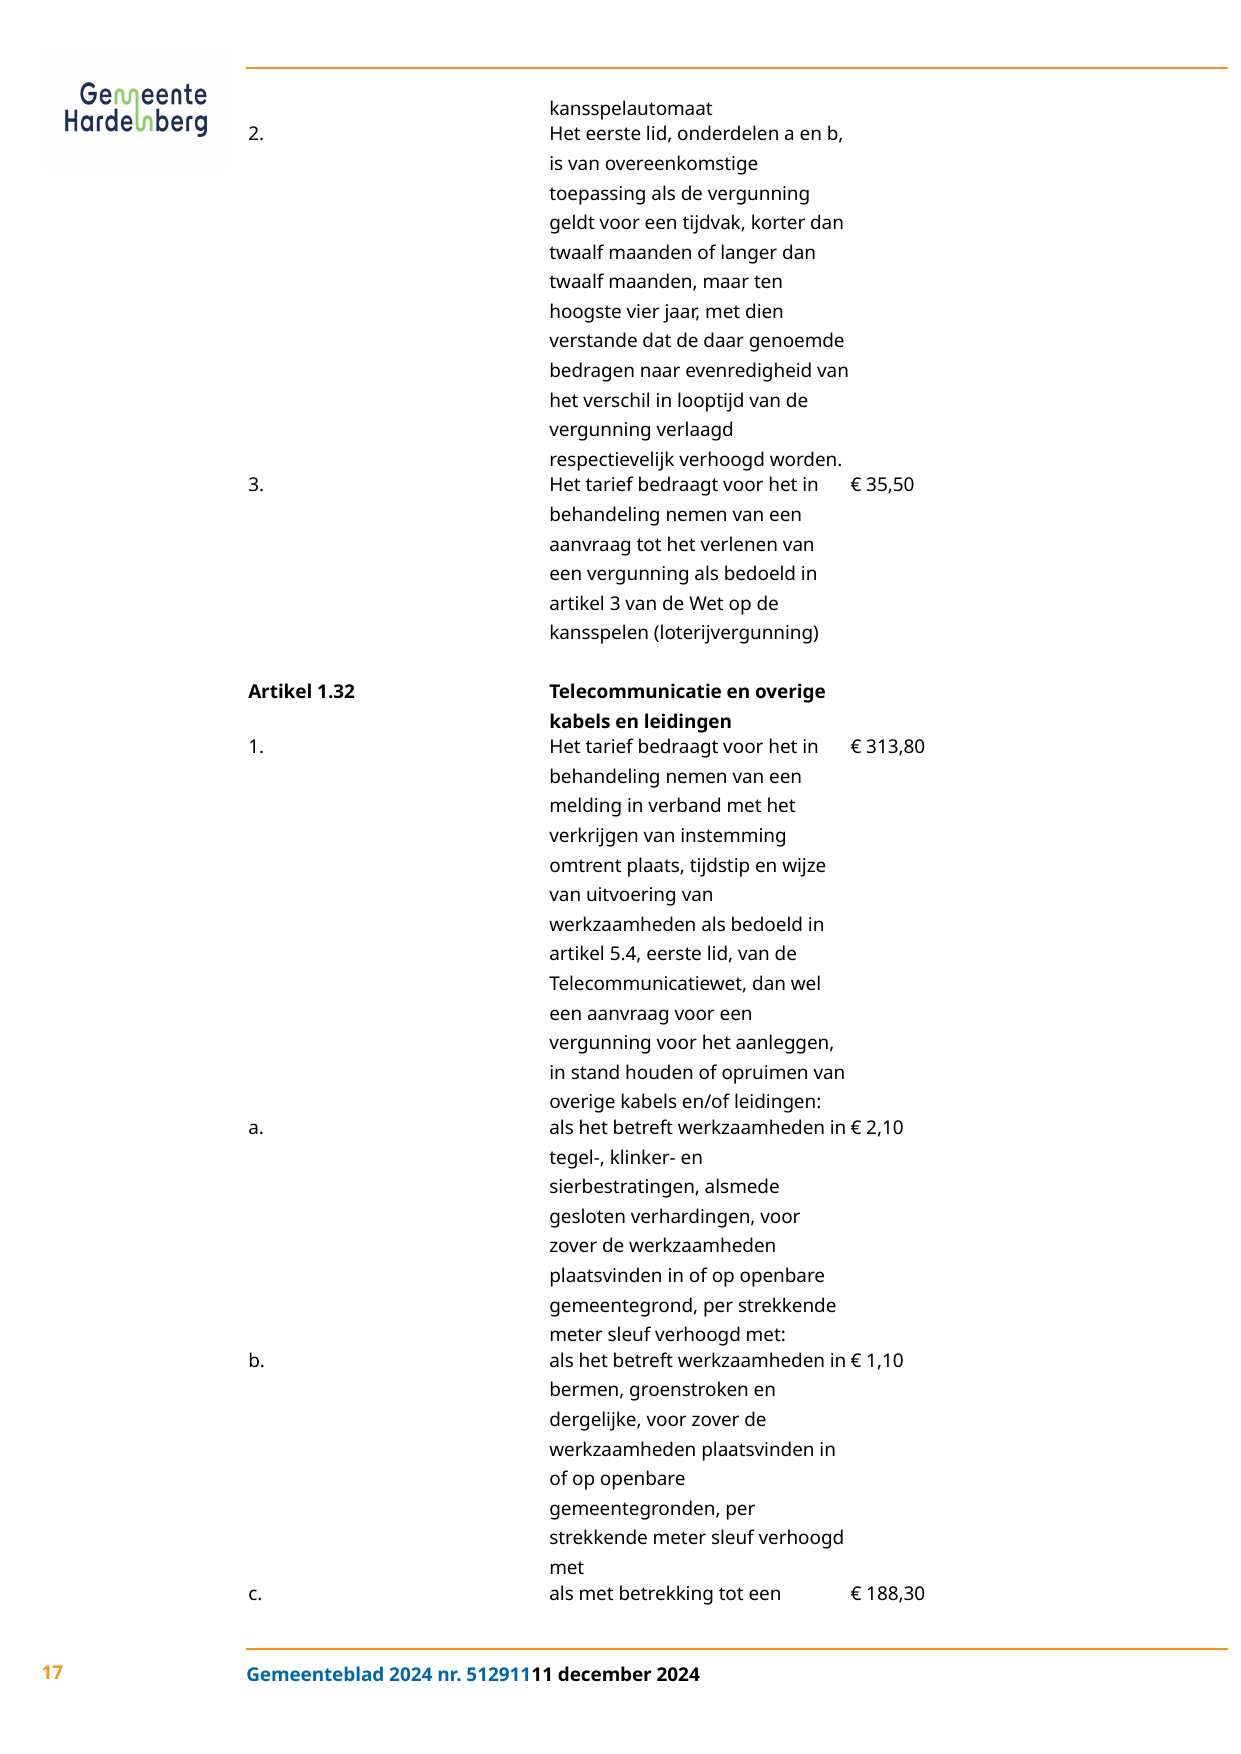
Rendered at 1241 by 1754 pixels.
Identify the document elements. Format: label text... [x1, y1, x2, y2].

table_cell Het eerste lid, onderdelen a en b, is van overeenkomstige toepassing als de vergunning geldt voor een tijdvak, korter dan twaalf maanden of langer dan twaalf maanden, maar ten hoogste vier jaar, met dien verstande dat de daar genoemde bedragen naar evenredigheid van het verschil in looptijd van de vergunning verlaagd respectievelijk verhoogd worden. [549, 121, 850, 472]
table_cell als met betrekking tot een [549, 1580, 850, 1606]
table_cell b. [248, 1347, 549, 1580]
table_cell kansspelautomaat [549, 95, 850, 121]
table_cell € 313,80 [850, 734, 1152, 1114]
picture [41, 47, 231, 172]
table_cell [248, 95, 549, 121]
table_header Telecommunicatie en overige kabels en leidingen [549, 678, 850, 733]
table_cell als het betreft werkzaamheden in tegel-, klinker- en sierbestratingen, alsmede gesloten verhardingen, voor zover de werkzaamheden plaatsvinden in of op openbare gemeentegrond, per strekkende meter sleuf verhoogd met: [549, 1114, 850, 1347]
table_cell € 1,10 [850, 1347, 1152, 1580]
table_cell als het betreft werkzaamheden in bermen, groenstroken en dergelijke, voor zover de werkzaamheden plaatsvinden in of op openbare gemeentegronden, per strekkende meter sleuf verhoogd met [549, 1347, 850, 1580]
table_header Artikel 1.32 [248, 678, 549, 733]
table_cell [850, 95, 1152, 121]
table_cell € 35,50 [850, 472, 1152, 645]
table_cell Het tarief bedraagt voor het in behandeling nemen van een melding in verband met het verkrijgen van instemming omtrent plaats, tijdstip en wijze van uitvoering van werkzaamheden als bedoeld in artikel 5.4, eerste lid, van de Telecommunicatiewet, dan wel een aanvraag voor een vergunning voor het aanleggen, in stand houden of opruimen van overige kabels en/of leidingen: [549, 734, 850, 1114]
table_cell c. [248, 1580, 549, 1606]
table_header [850, 678, 1152, 733]
table_cell € 2,10 [850, 1114, 1152, 1347]
table_cell 1. [248, 734, 549, 1114]
table_cell 3. [248, 472, 549, 645]
table_cell 2. [248, 121, 549, 472]
table_cell € 188,30 [850, 1580, 1152, 1606]
table_cell [850, 121, 1152, 472]
table_cell Het tarief bedraagt voor het in behandeling nemen van een aanvraag tot het verlenen van een vergunning als bedoeld in artikel 3 van de Wet op de kansspelen (loterijvergunning) [549, 472, 850, 645]
table_cell a. [248, 1114, 549, 1347]
